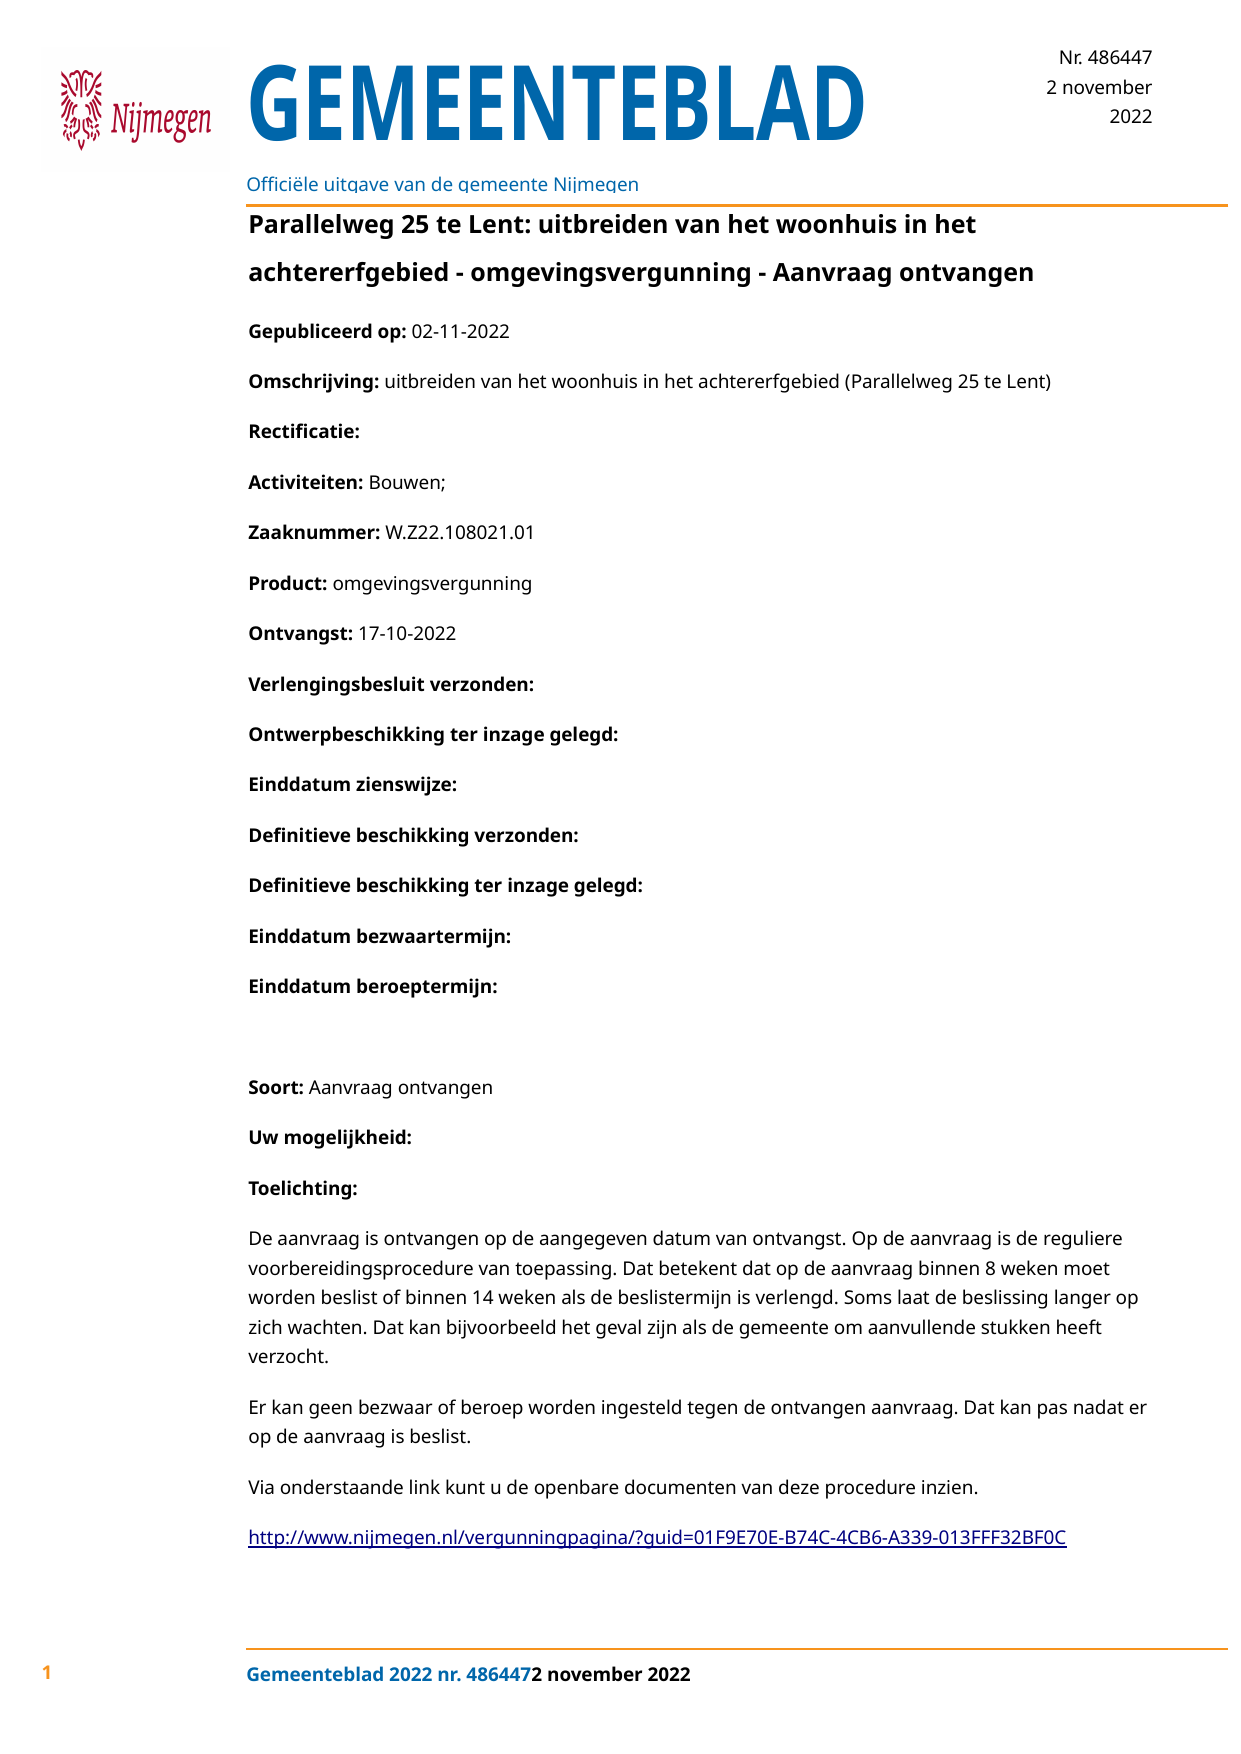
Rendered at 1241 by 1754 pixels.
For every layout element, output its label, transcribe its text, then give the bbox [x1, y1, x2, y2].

picture [41, 47, 231, 172]
text Rectificatie: [248, 419, 1152, 444]
text Einddatum zienswijze: [248, 772, 1152, 797]
text Toelichting: [248, 1175, 1152, 1201]
text Activiteiten: Bouwen; [248, 469, 1152, 495]
text Zaaknummer: W.Z22.108021.01 [248, 519, 1152, 545]
text Einddatum beroeptermijn: [248, 973, 1152, 999]
text Product: omgevingsvergunning [248, 570, 1152, 596]
text Uw mogelijkheid: [248, 1124, 1152, 1150]
text Soort: Aanvraag ontvangen [248, 1074, 1152, 1100]
text http://www.nijmegen.nl/vergunningpagina/?guid=01F9E70E-B74C-4CB6-A339-013FFF32BF0C [248, 1524, 1152, 1550]
text Via onderstaande link kunt u de openbare documenten van deze procedure inzien. [248, 1474, 1152, 1500]
text Einddatum bezwaartermijn: [248, 923, 1152, 949]
text Gepubliceerd op: 02-11-2022 [248, 318, 1152, 344]
text Ontvangst: 17-10-2022 [248, 620, 1152, 646]
text Omschrijving: uitbreiden van het woonhuis in het achtererfgebied (Parallelweg 25 te Lent) [248, 368, 1152, 394]
text Er kan geen bezwaar of beroep worden ingesteld tegen de ontvangen aanvraag. Dat kan pas nadat er op de aanvraag is beslist. [248, 1394, 1152, 1449]
text Verlengingsbesluit verzonden: [248, 671, 1152, 697]
text Parallelweg 25 te Lent: uitbreiden van het woonhuis in het achtererfgebied - omgevingsvergunning - Aanvraag ontvangen [248, 207, 1152, 288]
text De aanvraag is ontvangen op de aangegeven datum van ontvangst. Op de aanvraag is de reguliere voorbereidingsprocedure van toepassing. Dat betekent dat op de aanvraag binnen 8 weken moet worden beslist of binnen 14 weken als de beslistermijn is verlengd. Soms laat de beslissing langer op zich wachten. Dat kan bijvoorbeeld het geval zijn als de gemeente om aanvullende stukken heeft verzocht. [248, 1225, 1152, 1369]
text Ontwerpbeschikking ter inzage gelegd: [248, 721, 1152, 747]
text Definitieve beschikking verzonden: [248, 822, 1152, 848]
text Definitieve beschikking ter inzage gelegd: [248, 872, 1152, 898]
